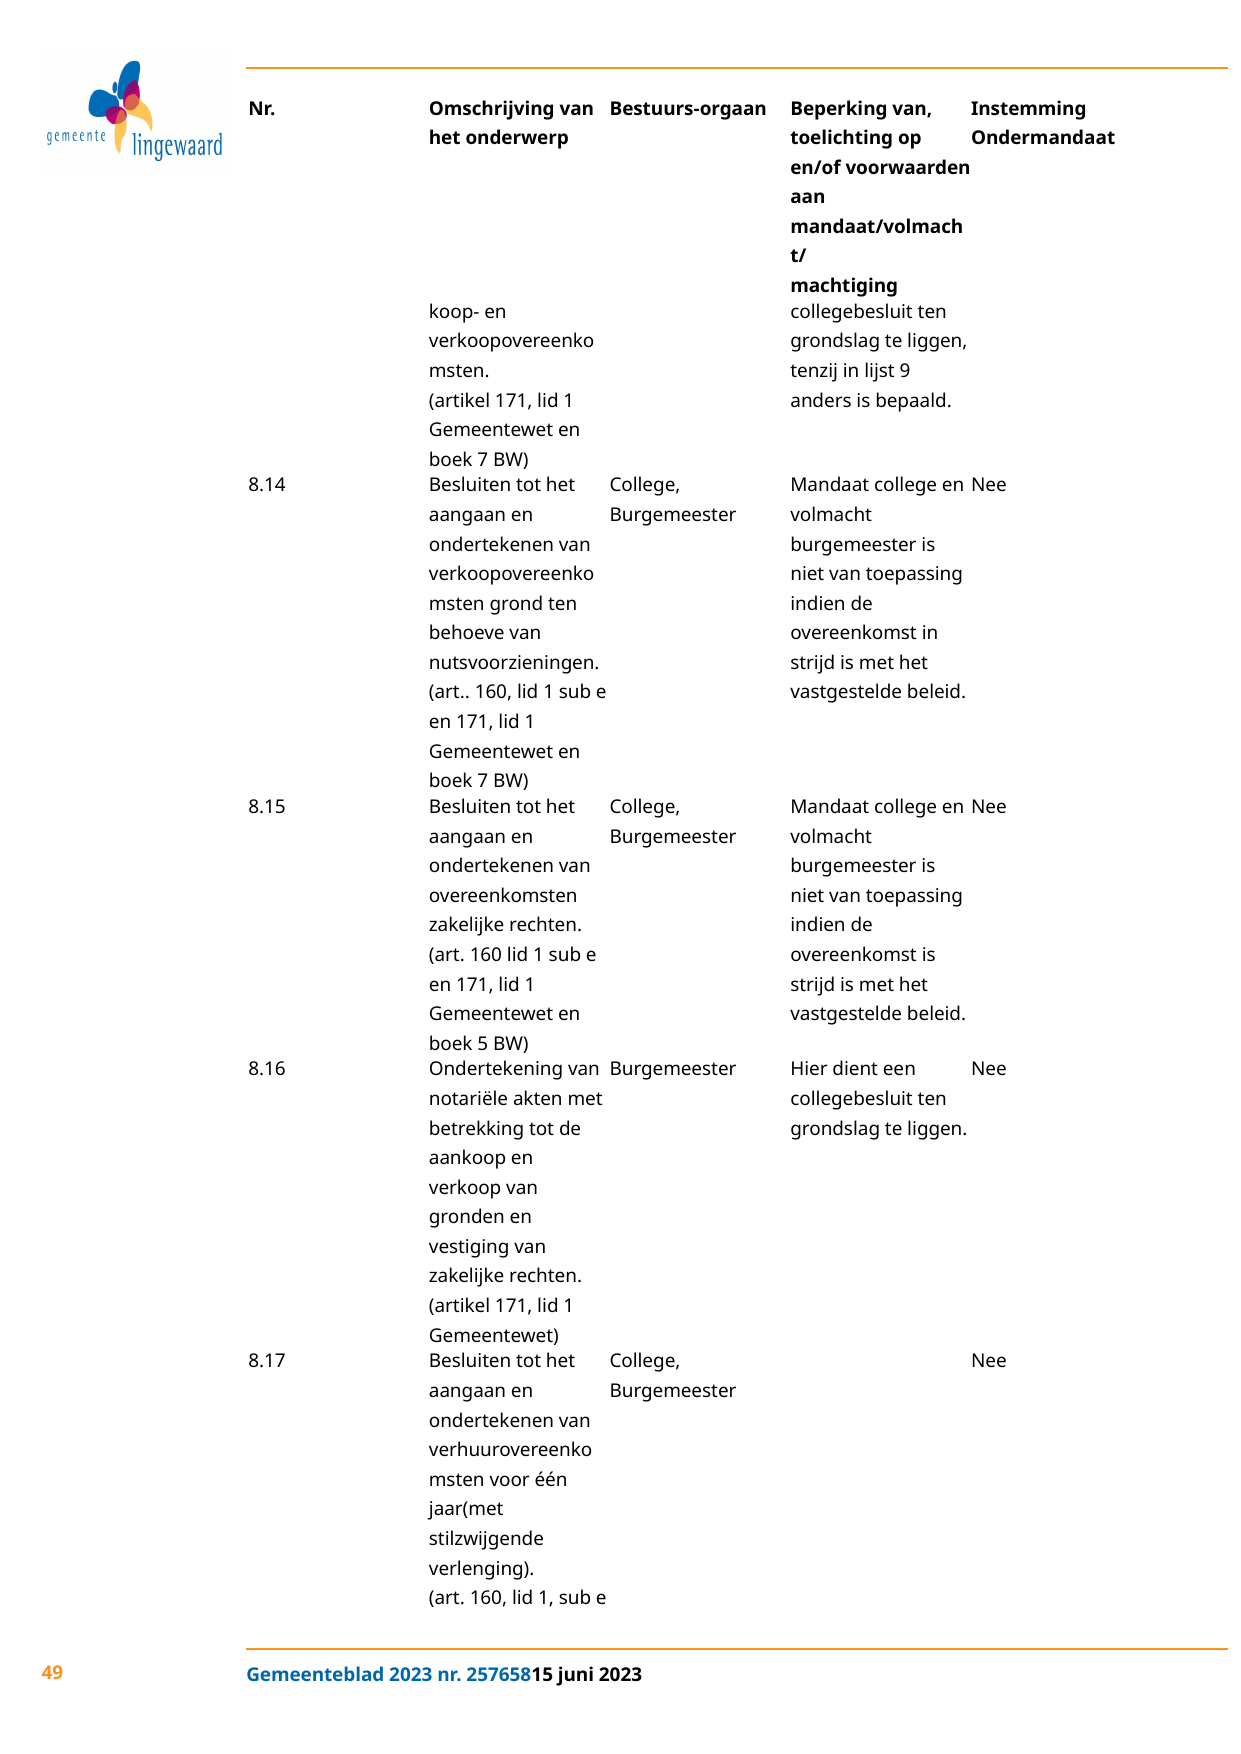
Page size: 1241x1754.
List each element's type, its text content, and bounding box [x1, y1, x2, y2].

table_cell Nee [971, 472, 1152, 793]
table_header Omschrijving van het onderwerp [429, 95, 609, 298]
table_header Bestuurs-orgaan [609, 95, 790, 298]
table_header Beperking van, toelichting op en/of voorwaarden aan mandaat/volmacht/ machtiging [790, 95, 971, 298]
table_cell Nee [971, 1348, 1152, 1610]
table_cell Besluiten tot het aangaan en ondertekenen van verhuurovereenkomsten voor één jaar(met stilzwijgende verlenging). (art. 160, lid 1, sub e [429, 1348, 609, 1610]
table_cell College, Burgemeester [609, 793, 790, 1056]
table_cell Nee [971, 793, 1152, 1056]
table_cell Ondertekening van notariële akten met betrekking tot de aankoop en verkoop van gronden en vestiging van zakelijke rechten. (artikel 171, lid 1 Gemeentewet) [429, 1056, 609, 1348]
table_cell collegebesluit ten grondslag te liggen, tenzij in lijst 9 anders is bepaald. [790, 298, 971, 472]
table_cell College, Burgemeester [609, 472, 790, 793]
table_cell College, Burgemeester [609, 1348, 790, 1610]
table_cell [790, 1348, 971, 1610]
table_cell Nee [971, 1056, 1152, 1348]
table_cell Mandaat college en volmacht burgemeester is niet van toepassing indien de overeenkomst is strijd is met het vastgestelde beleid. [790, 793, 971, 1056]
table_cell Hier dient een collegebesluit ten grondslag te liggen. [790, 1056, 971, 1348]
table_cell 8.16 [248, 1056, 429, 1348]
table_cell koop- en verkoopovereenkomsten. (artikel 171, lid 1 Gemeentewet en boek 7 BW) [429, 298, 609, 472]
picture [41, 47, 231, 172]
table_cell [248, 298, 429, 472]
table_cell Mandaat college en volmacht burgemeester is niet van toepassing indien de overeenkomst in strijd is met het vastgestelde beleid. [790, 472, 971, 793]
table_cell [609, 298, 790, 472]
table_cell Burgemeester [609, 1056, 790, 1348]
table_cell 8.15 [248, 793, 429, 1056]
table_cell [971, 298, 1152, 472]
table_header Instemming Ondermandaat [971, 95, 1152, 298]
table_cell 8.17 [248, 1348, 429, 1610]
table_header Nr. [248, 95, 429, 298]
table_cell 8.14 [248, 472, 429, 793]
table_cell Besluiten tot het aangaan en ondertekenen van overeenkomsten zakelijke rechten. (art. 160 lid 1 sub e en 171, lid 1 Gemeentewet en boek 5 BW) [429, 793, 609, 1056]
table_cell Besluiten tot het aangaan en ondertekenen van verkoopovereenkomsten grond ten behoeve van nutsvoorzieningen. (art.. 160, lid 1 sub e en 171, lid 1 Gemeentewet en boek 7 BW) [429, 472, 609, 793]
